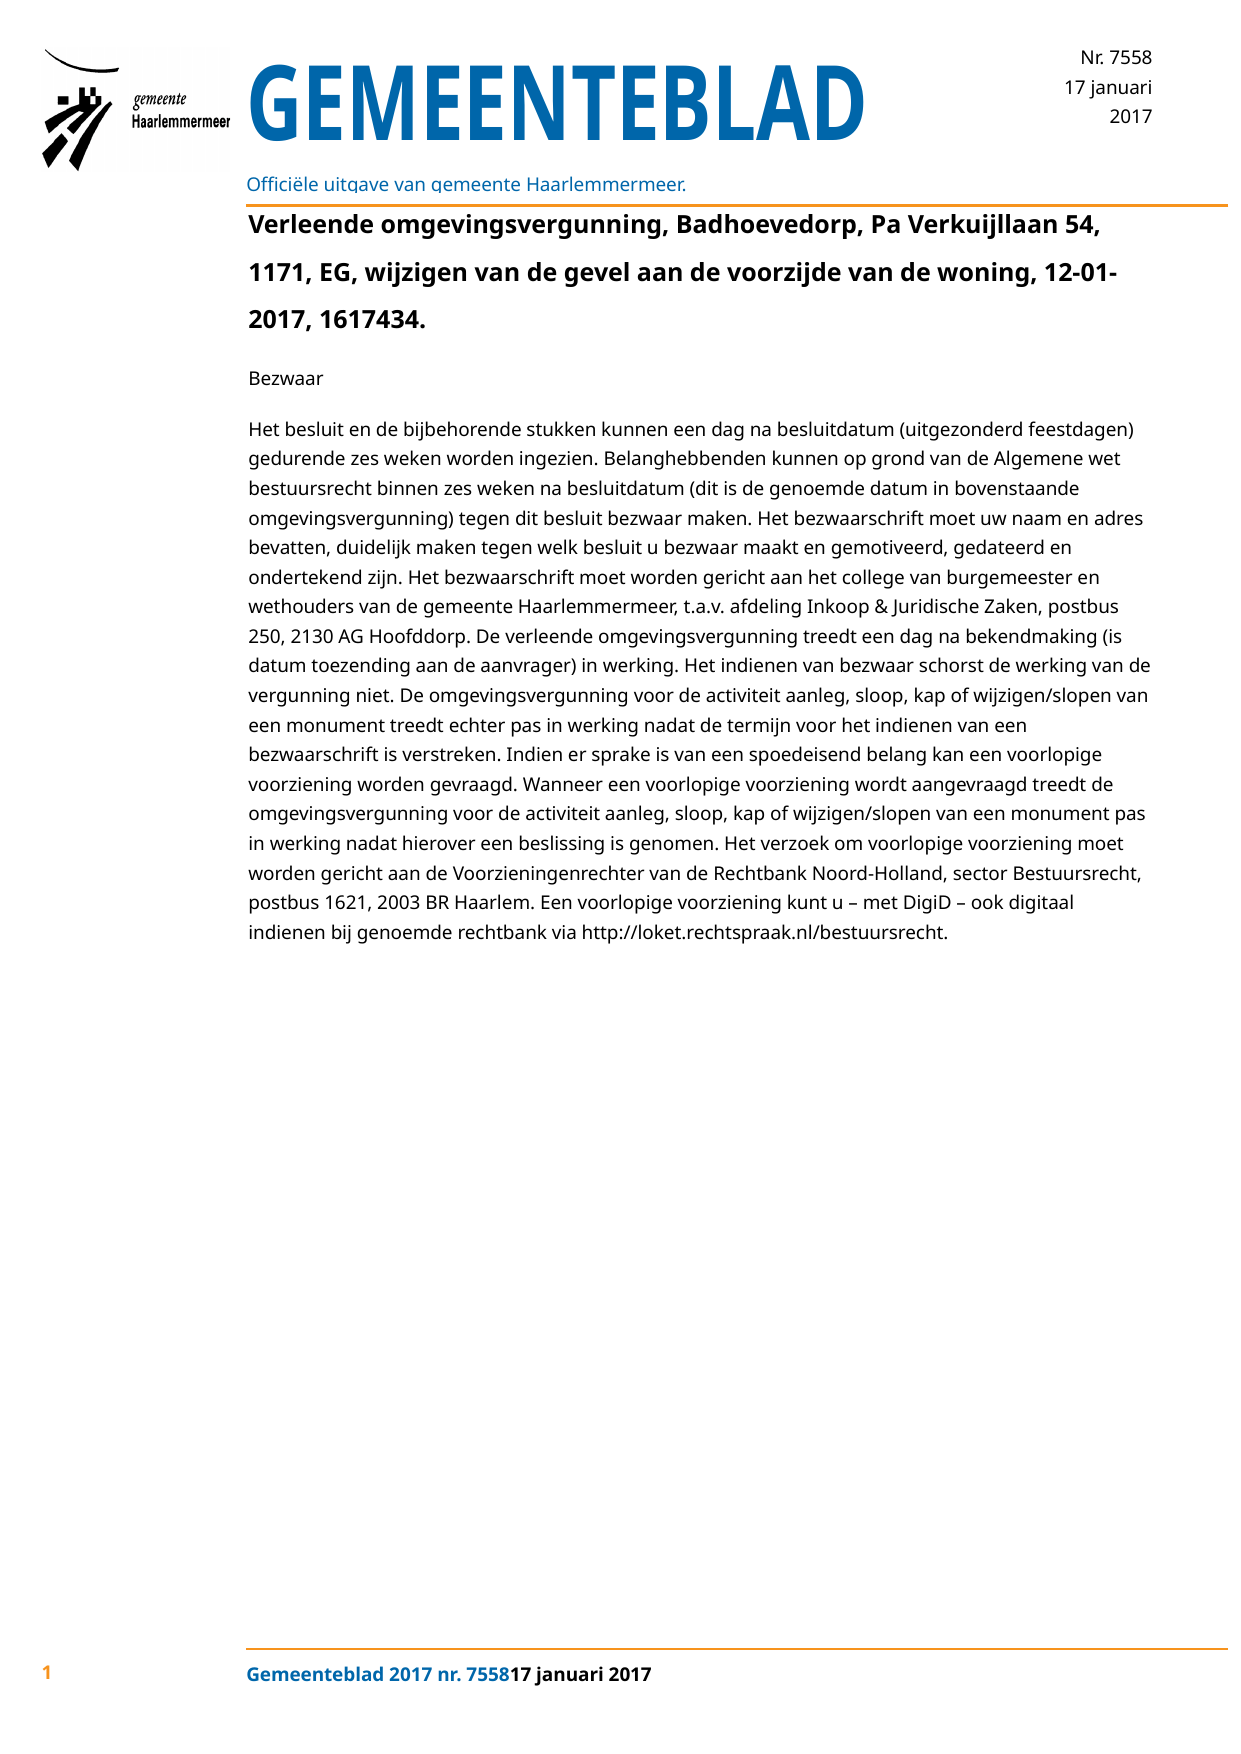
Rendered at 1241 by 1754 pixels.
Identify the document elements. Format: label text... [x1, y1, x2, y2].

text Het besluit en de bijbehorende stukken kunnen een dag na besluitdatum (uitgezonderd feestdagen) gedurende zes weken worden ingezien. Belanghebbenden kunnen op grond van de Algemene wet bestuursrecht binnen zes weken na besluitdatum (dit is de genoemde datum in bovenstaande omgevingsvergunning) tegen dit besluit bezwaar maken. Het bezwaarschrift moet uw naam en adres bevatten, duidelijk maken tegen welk besluit u bezwaar maakt en gemotiveerd, gedateerd en ondertekend zijn. Het bezwaarschrift moet worden gericht aan het college van burgemeester en wethouders van de gemeente Haarlemmermeer, t.a.v. afdeling Inkoop & Juridische Zaken, postbus 250, 2130 AG Hoofddorp. De verleende omgevingsvergunning treedt een dag na bekendmaking (is datum toezending aan de aanvrager) in werking. Het indienen van bezwaar schorst de werking van de vergunning niet. De omgevingsvergunning voor de activiteit aanleg, sloop, kap of wijzigen/slopen van een monument treedt echter pas in werking nadat de termijn voor het indienen van een bezwaarschrift is verstreken. Indien er sprake is van een spoedeisend belang kan een voorlopige voorziening worden gevraagd. Wanneer een voorlopige voorziening wordt aangevraagd treedt de omgevingsvergunning voor de activiteit aanleg, sloop, kap of wijzigen/slopen van een monument pas in werking nadat hierover een beslissing is genomen. Het verzoek om voorlopige voorziening moet worden gericht aan de Voorzieningenrechter van de Rechtbank Noord-Holland, sector Bestuursrecht, postbus 1621, 2003 BR Haarlem. Een voorlopige voorziening kunt u – met DigiD – ook digitaal indienen bij genoemde rechtbank via http://loket.rechtspraak.nl/bestuursrecht. [248, 416, 1152, 944]
picture [41, 47, 231, 172]
text Bezwaar [248, 366, 1152, 391]
text Verleende omgevingsvergunning, Badhoevedorp, Pa Verkuijllaan 54, 1171, EG, wijzigen van de gevel aan de voorzijde van de woning, 12-01-2017, 1617434. [248, 207, 1152, 336]
